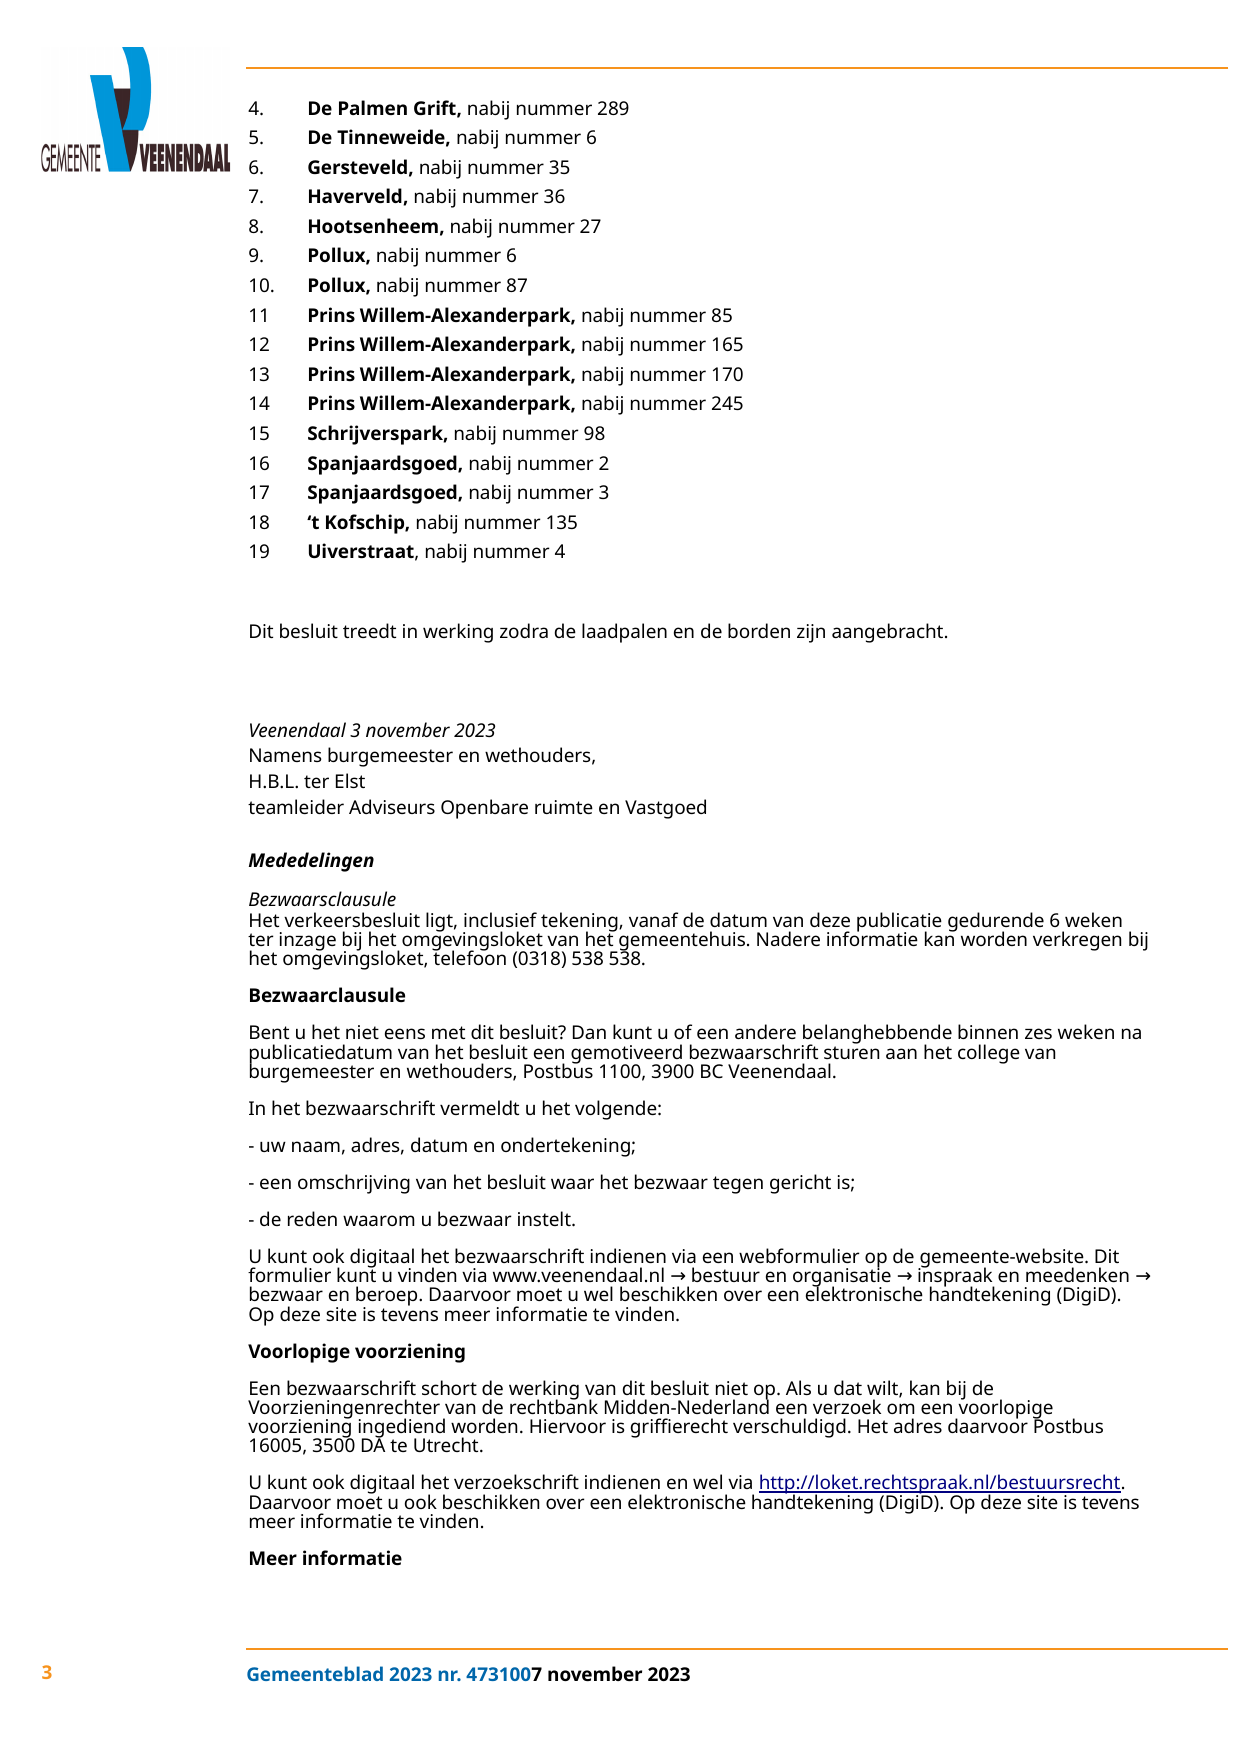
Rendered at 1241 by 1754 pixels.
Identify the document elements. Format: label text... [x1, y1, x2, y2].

text Mededelingen [248, 847, 1152, 873]
list Spanjaardsgoed, nabij nummer 2 [248, 450, 1152, 476]
text - uw naam, adres, datum en ondertekening; [248, 1137, 1152, 1156]
list Schrijverspark, nabij nummer 98 [248, 420, 1152, 446]
text Veenendaal 3 november 2023 [248, 717, 1152, 742]
list Pollux, nabij nummer 87 [248, 272, 1152, 298]
text Een bezwaarschrift schort de werking van dit besluit niet op. Als u dat wilt, kan bij de Voorzieningenrechter van de rechtbank Midden-Nederland een verzoek om een voorlopige voorziening ingediend worden. Hiervoor is griffierecht verschuldigd. Het adres daarvoor Postbus 16005, 3500 DA te Utrecht. [248, 1379, 1152, 1457]
list Uiverstraat, nabij nummer 4 [248, 538, 1152, 564]
text U kunt ook digitaal het verzoekschrift indienen en wel via http://loket.rechtspraak.nl/bestuursrecht. Daarvoor moet u ook beschikken over een elektronische handtekening (DigiD). Op deze site is tevens meer informatie te vinden. [248, 1474, 1152, 1532]
text Bent u het niet eens met dit besluit? Dan kunt u of een andere belanghebbende binnen zes weken na publicatiedatum van het besluit een gemotiveerd bezwaarschrift sturen aan het college van burgemeester en wethouders, Postbus 1100, 3900 BC Veenendaal. [248, 1024, 1152, 1082]
text Het verkeersbesluit ligt, inclusief tekening, vanaf de datum van deze publicatie gedurende 6 weken ter inzage bij het omgevingsloket van het gemeentehuis. Nadere informatie kan worden verkregen bij het omgevingsloket, telefoon (0318) 538 538. [248, 912, 1152, 970]
text Dit besluit treedt in werking zodra de laadpalen en de borden zijn aangebracht. [248, 618, 1152, 644]
list De Palmen Grift, nabij nummer 289 [248, 95, 1152, 121]
list ‘t Kofschip, nabij nummer 135 [248, 509, 1152, 535]
text Meer informatie [248, 1550, 1152, 1569]
text - een omschrijving van het besluit waar het bezwaar tegen gericht is; [248, 1174, 1152, 1193]
text H.B.L. ter Elst [248, 768, 1152, 794]
text - de reden waarom u bezwaar instelt. [248, 1211, 1152, 1230]
list Prins Willem-Alexanderpark, nabij nummer 245 [248, 391, 1152, 416]
text Bezwaarsclausule [248, 886, 1152, 912]
text teamleider Adviseurs Openbare ruimte en Vastgoed [248, 794, 1152, 820]
text Namens burgemeester en wethouders, [248, 742, 1152, 768]
list Pollux, nabij nummer 6 [248, 243, 1152, 268]
text Bezwaarclausule [248, 987, 1152, 1007]
list Prins Willem-Alexanderpark, nabij nummer 170 [248, 361, 1152, 387]
text U kunt ook digitaal het bezwaarschrift indienen via een webformulier op de gemeente-website. Dit formulier kunt u vinden via www.veenendaal.nl → bestuur en organisatie → inspraak en meedenken → bezwaar en beroep. Daarvoor moet u wel beschikken over een elektronische handtekening (DigiD). Op deze site is tevens meer informatie te vinden. [248, 1248, 1152, 1325]
picture [41, 47, 130, 172]
list Spanjaardsgoed, nabij nummer 3 [248, 479, 1152, 505]
text Voorlopige voorziening [248, 1343, 1152, 1362]
list De Tinneweide, nabij nummer 6 [248, 124, 1152, 150]
list Hootsenheem, nabij nummer 27 [248, 213, 1152, 239]
picture [123, 47, 231, 172]
list Prins Willem-Alexanderpark, nabij nummer 165 [248, 331, 1152, 357]
list Prins Willem-Alexanderpark, nabij nummer 85 [248, 302, 1152, 328]
text In het bezwaarschrift vermeldt u het volgende: [248, 1100, 1152, 1119]
list Gersteveld, nabij nummer 35 [248, 154, 1152, 180]
list Haverveld, nabij nummer 36 [248, 183, 1152, 209]
